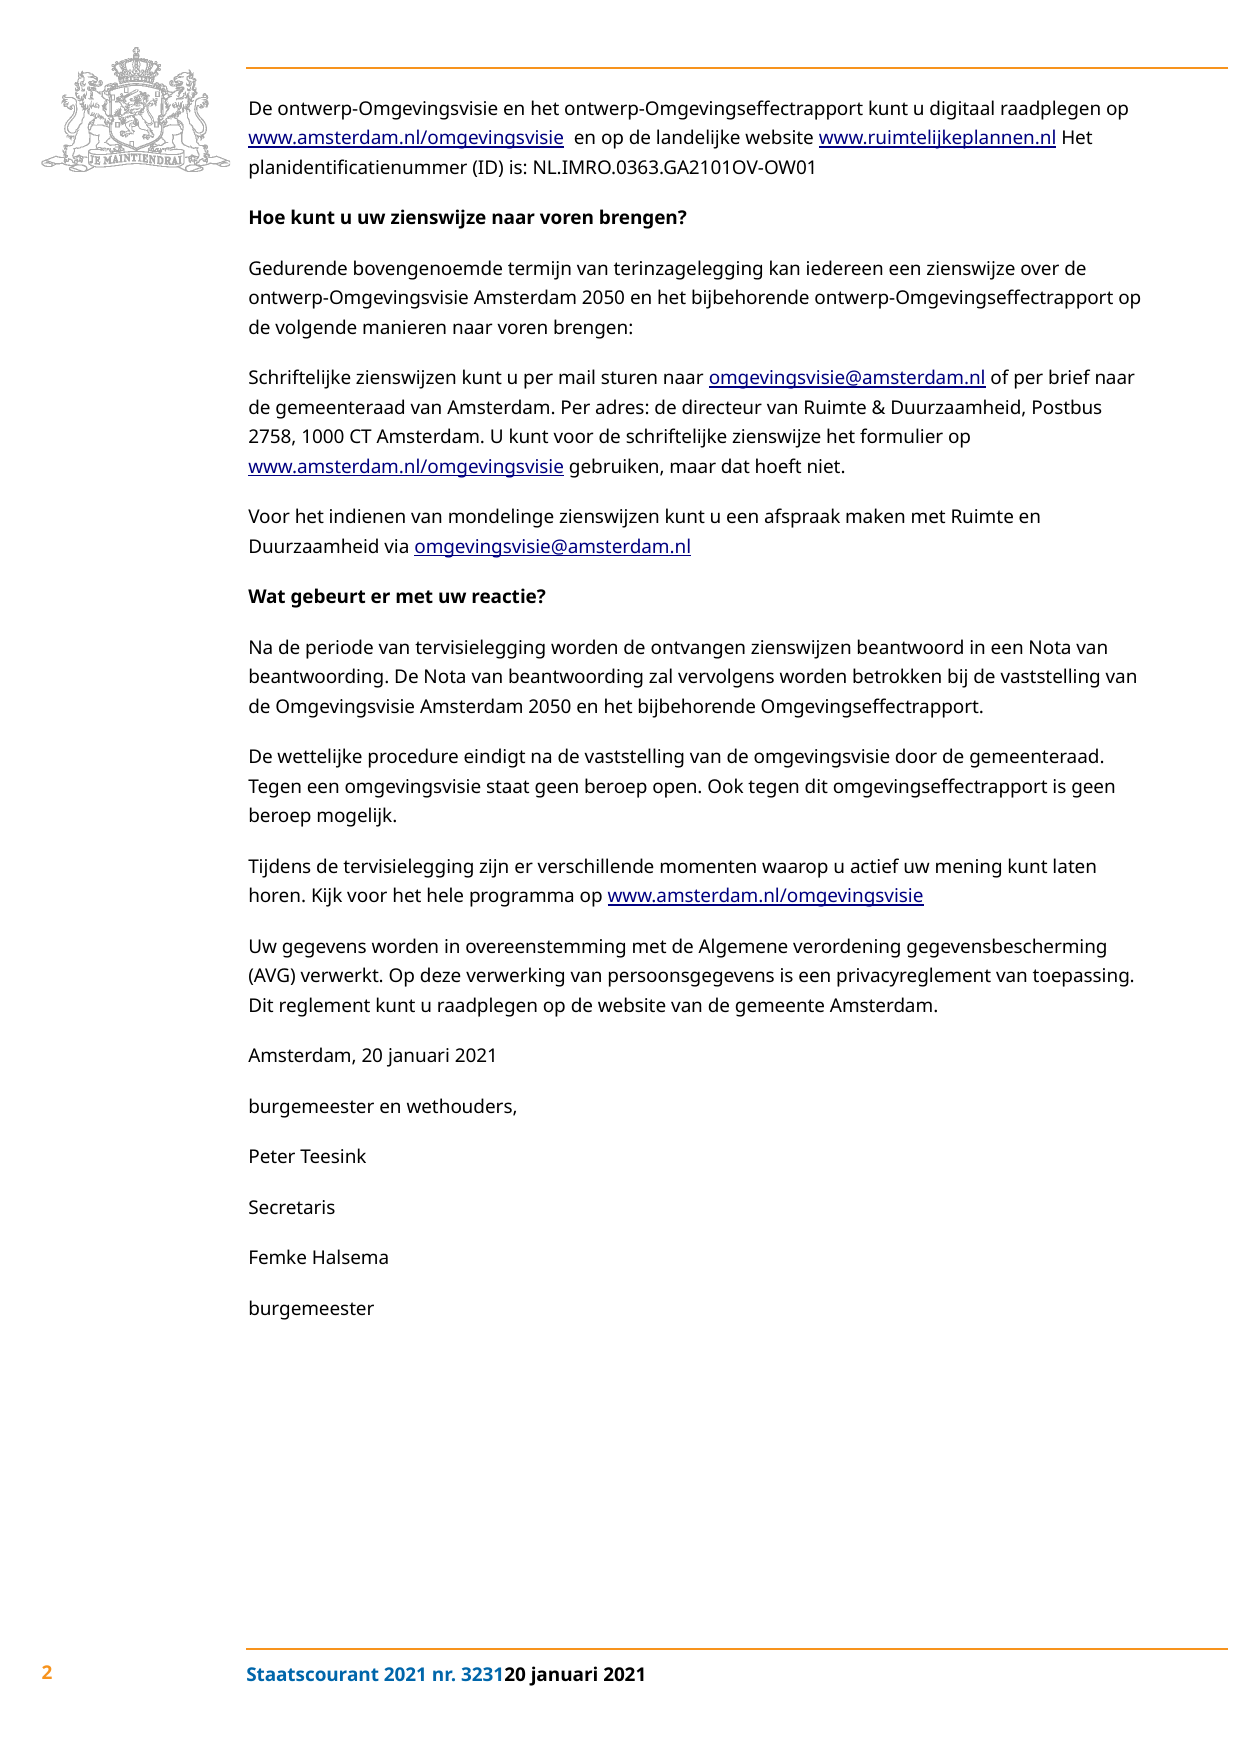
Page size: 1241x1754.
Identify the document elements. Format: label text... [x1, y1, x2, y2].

text Schriftelijke zienswijzen kunt u per mail sturen naar omgevingsvisie@amsterdam.nl of per brief naar de gemeenteraad van Amsterdam. Per adres: de directeur van Ruimte & Duurzaamheid, Postbus 2758, 1000 CT Amsterdam. U kunt voor de schriftelijke zienswijze het formulier op www.amsterdam.nl/omgevingsvisie gebruiken, maar dat hoeft niet. [248, 364, 1152, 479]
text Wat gebeurt er met uw reactie? [248, 583, 1152, 609]
text Uw gegevens worden in overeenstemming met de Algemene verordening gegevensbescherming (AVG) verwerkt. Op deze verwerking van persoonsgegevens is een privacyreglement van toepassing. Dit reglement kunt u raadplegen op de website van de gemeente Amsterdam. [248, 933, 1152, 1018]
text De ontwerp-Omgevingsvisie en het ontwerp-Omgevingseffectrapport kunt u digitaal raadplegen op www.amsterdam.nl/omgevingsvisie en op de landelijke website www.ruimtelijkeplannen.nl Het planidentificatienummer (ID) is: NL.IMRO.0363.GA2101OV-OW01 [248, 95, 1152, 180]
text burgemeester en wethouders, [248, 1093, 1152, 1119]
text Hoe kunt u uw zienswijze naar voren brengen? [248, 204, 1152, 230]
picture [41, 47, 231, 172]
text Tijdens de tervisielegging zijn er verschillende momenten waarop u actief uw mening kunt laten horen. Kijk voor het hele programma op www.amsterdam.nl/omgevingsvisie [248, 853, 1152, 908]
text De wettelijke procedure eindigt na de vaststelling van de omgevingsvisie door de gemeenteraad. Tegen een omgevingsvisie staat geen beroep open. Ook tegen dit omgevingseffectrapport is geen beroep mogelijk. [248, 743, 1152, 828]
text Peter Teesink [248, 1143, 1152, 1169]
text Amsterdam, 20 januari 2021 [248, 1043, 1152, 1068]
text burgemeester [248, 1295, 1152, 1321]
text Gedurende bovengenoemde termijn van terinzagelegging kan iedereen een zienswijze over de ontwerp-Omgevingsvisie Amsterdam 2050 en het bijbehorende ontwerp-Omgevingseffectrapport op de volgende manieren naar voren brengen: [248, 255, 1152, 340]
text Na de periode van tervisielegging worden de ontvangen zienswijzen beantwoord in een Nota van beantwoording. De Nota van beantwoording zal vervolgens worden betrokken bij de vaststelling van de Omgevingsvisie Amsterdam 2050 en het bijbehorende Omgevingseffectrapport. [248, 634, 1152, 719]
text Secretaris [248, 1194, 1152, 1220]
text Femke Halsema [248, 1244, 1152, 1270]
text Voor het indienen van mondelinge zienswijzen kunt u een afspraak maken met Ruimte en Duurzaamheid via omgevingsvisie@amsterdam.nl [248, 503, 1152, 559]
